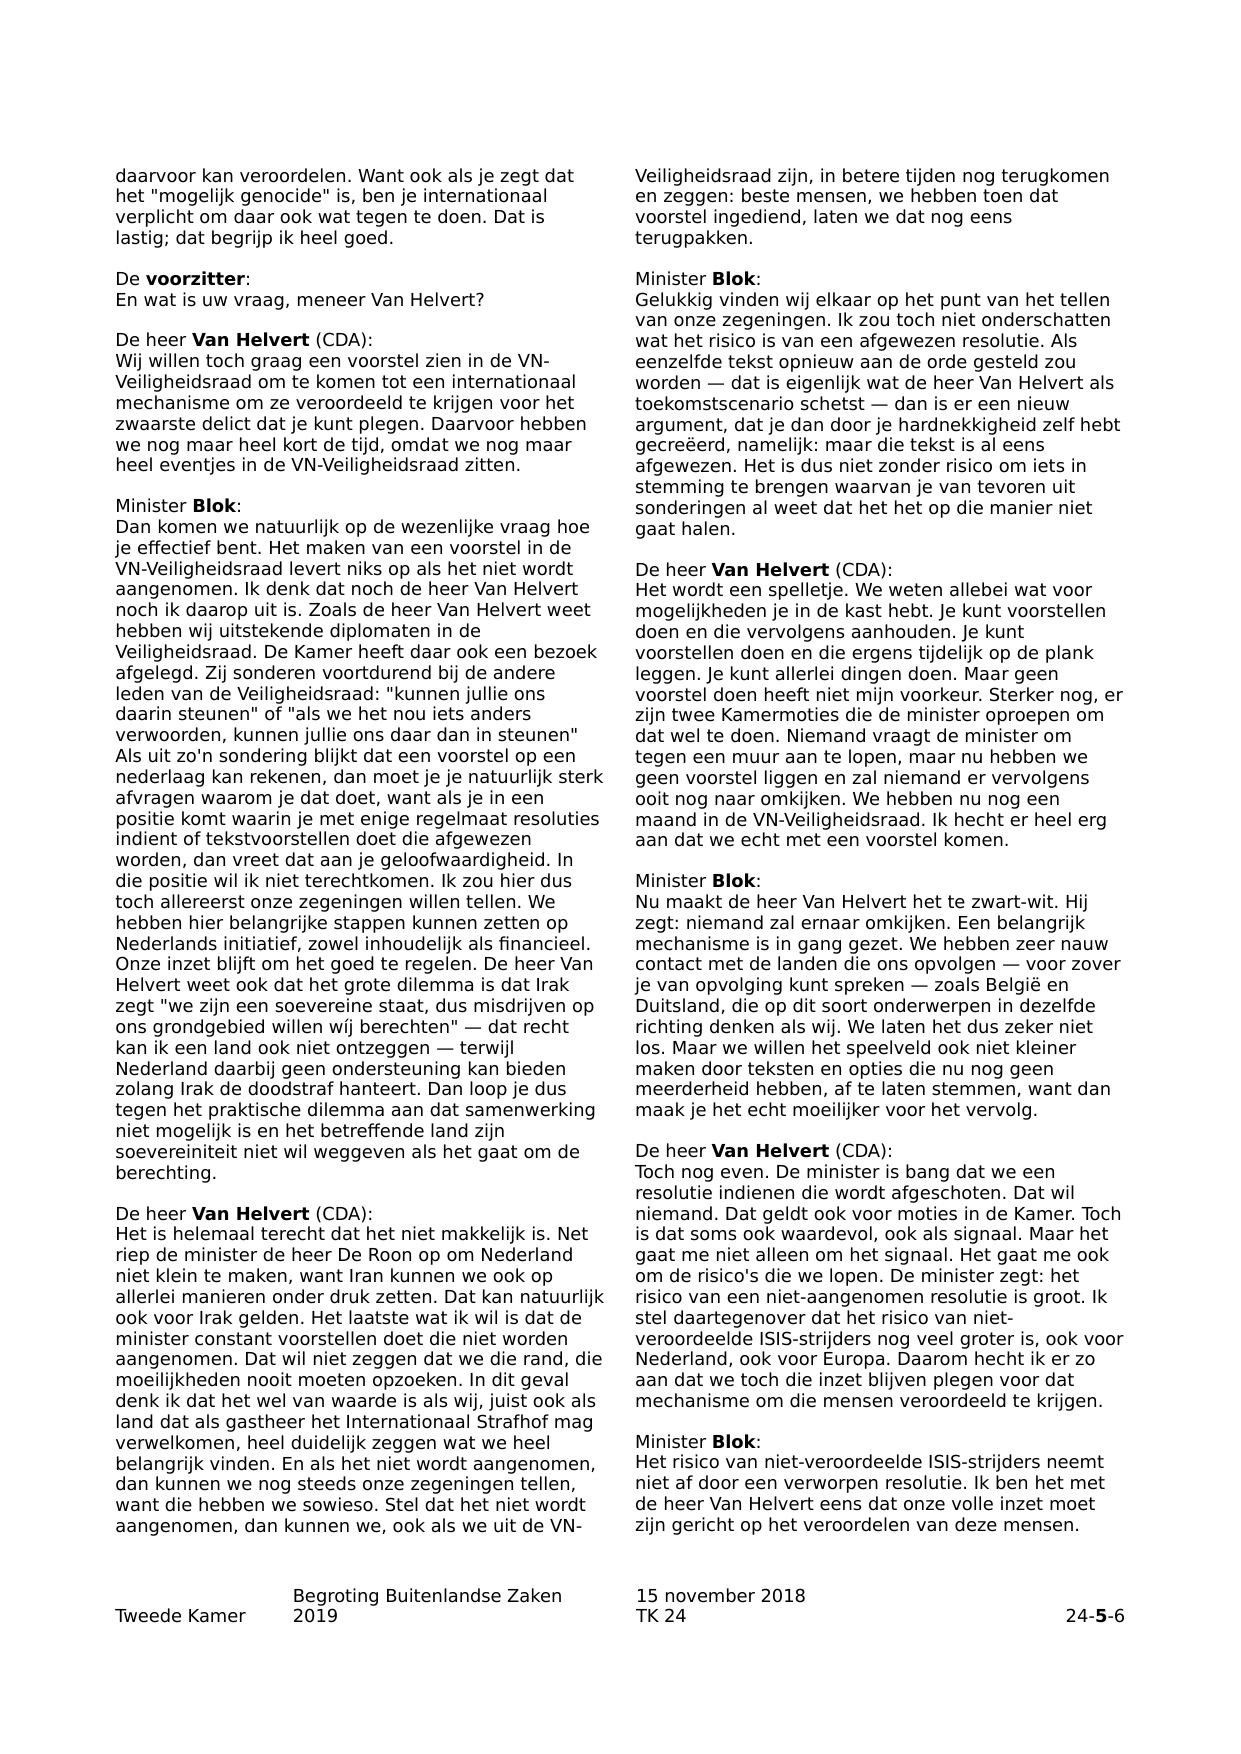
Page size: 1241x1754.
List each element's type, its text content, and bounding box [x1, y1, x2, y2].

text Minister Blok: [635, 871, 1125, 892]
text daarvoor kan veroordelen. Want ook als je zegt dat het "mogelijk genocide" is, ben je internationaal verplicht om daar ook wat tegen te doen. Dat is lastig; dat begrijp ik heel goed. [115, 165, 605, 249]
text Minister Blok: [635, 1432, 1125, 1452]
text De heer Van Helvert (CDA): [115, 1203, 605, 1224]
text Het is helemaal terecht dat het niet makkelijk is. Net riep de minister de heer De Roon op om Nederland niet klein te maken, want Iran kunnen we ook op allerlei manieren onder druk zetten. Dat kan natuurlijk ook voor Irak gelden. Het laatste wat ik wil is dat de minister constant voorstellen doet die niet worden aangenomen. Dat wil niet zeggen dat we die rand, die moeilijkheden nooit moeten opzoeken. In dit geval denk ik dat het wel van waarde is als wij, juist ook als land dat als gastheer het Internationaal Strafhof mag verwelkomen, heel duidelijk zeggen wat we heel belangrijk vinden. En als het niet wordt aangenomen, dan kunnen we nog steeds onze zegeningen tellen, want die hebben we sowieso. Stel dat het niet wordt aangenomen, dan kunnen we, ook als we uit de VN- [115, 1224, 605, 1537]
text Toch nog even. De minister is bang dat we een resolutie indienen die wordt afgeschoten. Dat wil niemand. Dat geldt ook voor moties in de Kamer. Toch is dat soms ook waardevol, ook als signaal. Maar het gaat me niet alleen om het signaal. Het gaat me ook om de risico's die we lopen. De minister zegt: het risico van een niet-aangenomen resolutie is groot. Ik stel daartegenover dat het risico van niet-veroordeelde ISIS-strijders nog veel groter is, ook voor Nederland, ook voor Europa. Daarom hecht ik er zo aan dat we toch die inzet blijven plegen voor dat mechanisme om die mensen veroordeeld te krijgen. [635, 1162, 1125, 1412]
text Het wordt een spelletje. We weten allebei wat voor mogelijkheden je in de kast hebt. Je kunt voorstellen doen en die vervolgens aanhouden. Je kunt voorstellen doen en die ergens tijdelijk op de plank leggen. Je kunt allerlei dingen doen. Maar geen voorstel doen heeft niet mijn voorkeur. Sterker nog, er zijn twee Kamermoties die de minister oproepen om dat wel te doen. Niemand vraagt de minister om tegen een muur aan te lopen, maar nu hebben we geen voorstel liggen en zal niemand er vervolgens ooit nog naar omkijken. We hebben nu nog een maand in de VN-Veiligheidsraad. Ik hecht er heel erg aan dat we echt met een voorstel komen. [635, 580, 1125, 851]
text De heer Van Helvert (CDA): [635, 559, 1125, 580]
text Minister Blok: [635, 269, 1125, 289]
text En wat is uw vraag, meneer Van Helvert? [115, 289, 605, 310]
text Veiligheidsraad zijn, in betere tijden nog terugkomen en zeggen: beste mensen, we hebben toen dat voorstel ingediend, laten we dat nog eens terugpakken. [635, 165, 1125, 249]
text De heer Van Helvert (CDA): [115, 330, 605, 351]
text Het risico van niet-veroordeelde ISIS-strijders neemt niet af door een verworpen resolutie. Ik ben het met de heer Van Helvert eens dat onze volle inzet moet zijn gericht op het veroordelen van deze mensen. [635, 1452, 1125, 1536]
text Minister Blok: [115, 496, 605, 517]
text Wij willen toch graag een voorstel zien in de VN-Veiligheidsraad om te komen tot een internationaal mechanisme om ze veroordeeld te krijgen voor het zwaarste delict dat je kunt plegen. Daarvoor hebben we nog maar heel kort de tijd, omdat we nog maar heel eventjes in de VN-Veiligheidsraad zitten. [115, 351, 605, 476]
text Gelukkig vinden wij elkaar op het punt van het tellen van onze zegeningen. Ik zou toch niet onderschatten wat het risico is van een afgewezen resolutie. Als eenzelfde tekst opnieuw aan de orde gesteld zou worden — dat is eigenlijk wat de heer Van Helvert als toekomstscenario schetst — dan is er een nieuw argument, dat je dan door je hardnekkigheid zelf hebt gecreëerd, namelijk: maar die tekst is al eens afgewezen. Het is dus niet zonder risico om iets in stemming te brengen waarvan je van tevoren uit sonderingen al weet dat het het op die manier niet gaat halen. [635, 289, 1125, 539]
text Nu maakt de heer Van Helvert het te zwart-wit. Hij zegt: niemand zal ernaar omkijken. Een belangrijk mechanisme is in gang gezet. We hebben zeer nauw contact met de landen die ons opvolgen — voor zover je van opvolging kunt spreken — zoals België en Duitsland, die op dit soort onderwerpen in dezelfde richting denken als wij. We laten het dus zeker niet los. Maar we willen het speelveld ook niet kleiner maken door teksten en opties die nu nog geen meerderheid hebben, af te laten stemmen, want dan maak je het echt moeilijker voor het vervolg. [635, 892, 1125, 1121]
text Dan komen we natuurlijk op de wezenlijke vraag hoe je effectief bent. Het maken van een voorstel in de VN-Veiligheidsraad levert niks op als het niet wordt aangenomen. Ik denk dat noch de heer Van Helvert noch ik daarop uit is. Zoals de heer Van Helvert weet hebben wij uitstekende diplomaten in de Veiligheidsraad. De Kamer heeft daar ook een bezoek afgelegd. Zij sonderen voortdurend bij de andere leden van de Veiligheidsraad: "kunnen jullie ons daarin steunen" of "als we het nou iets anders verwoorden, kunnen jullie ons daar dan in steunen" Als uit zo'n sondering blijkt dat een voorstel op een nederlaag kan rekenen, dan moet je je natuurlijk sterk afvragen waarom je dat doet, want als je in een positie komt waarin je met enige regelmaat resoluties indient of tekstvoorstellen doet die afgewezen worden, dan vreet dat aan je geloofwaardigheid. In die positie wil ik niet terechtkomen. Ik zou hier dus toch allereerst onze zegeningen willen tellen. We hebben hier belangrijke stappen kunnen zetten op Nederlands initiatief, zowel inhoudelijk als financieel. Onze inzet blijft om het goed te regelen. De heer Van Helvert weet ook dat het grote dilemma is dat Irak zegt "we zijn een soevereine staat, dus misdrijven op ons grondgebied willen wíj berechten" — dat recht kan ik een land ook niet ontzeggen — terwijl Nederland daarbij geen ondersteuning kan bieden zolang Irak de doodstraf hanteert. Dan loop je dus tegen het praktische dilemma aan dat samenwerking niet mogelijk is en het betreffende land zijn soevereiniteit niet wil weggeven als het gaat om de berechting. [115, 517, 605, 1183]
text De voorzitter: [115, 269, 605, 289]
text De heer Van Helvert (CDA): [635, 1141, 1125, 1162]
